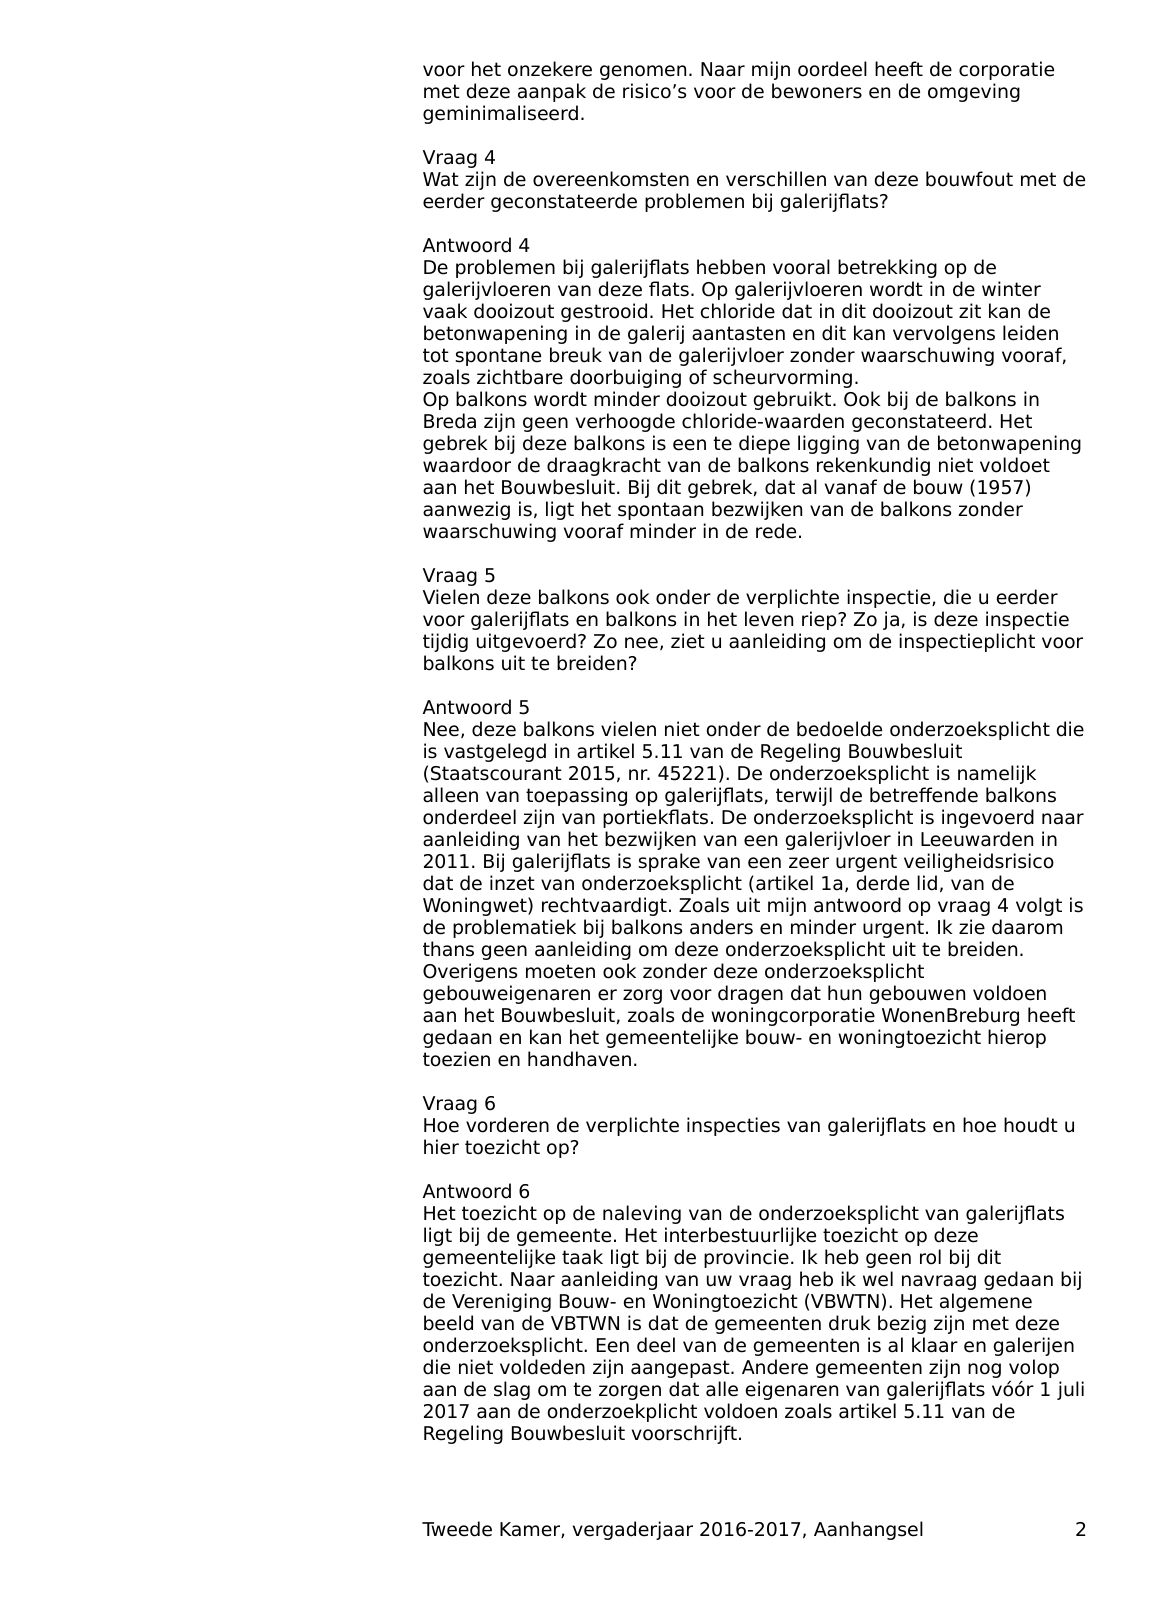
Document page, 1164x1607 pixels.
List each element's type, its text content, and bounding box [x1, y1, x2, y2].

text voor het onzekere genomen. Naar mijn oordeel heeft de corporatie met deze aanpak de risico’s voor de bewoners en de omgeving geminimaliseerd. [422, 59, 1087, 125]
text Vielen deze balkons ook onder de verplichte inspectie, die u eerder voor galerijflats en balkons in het leven riep? Zo ja, is deze inspectie tijdig uitgevoerd? Zo nee, ziet u aanleiding om de inspectieplicht voor balkons uit te breiden? [422, 587, 1087, 675]
text Wat zijn de overeenkomsten en verschillen van deze bouwfout met de eerder geconstateerde problemen bij galerijflats? [422, 169, 1087, 213]
text Vraag 6 [422, 1093, 1087, 1115]
text Nee, deze balkons vielen niet onder de bedoelde onderzoeksplicht die is vastgelegd in artikel 5.11 van de Regeling Bouwbesluit (Staatscourant 2015, nr. 45221). De onderzoeksplicht is namelijk alleen van toepassing op galerijflats, terwijl de betreffende balkons onderdeel zijn van portiekflats. De onderzoeksplicht is ingevoerd naar aanleiding van het bezwijken van een galerijvloer in Leeuwarden in 2011. Bij galerijflats is sprake van een zeer urgent veiligheidsrisico dat de inzet van onderzoeksplicht (artikel 1a, derde lid, van de Woningwet) rechtvaardigt. Zoals uit mijn antwoord op vraag 4 volgt is de problematiek bij balkons anders en minder urgent. Ik zie daarom thans geen aanleiding om deze onderzoeksplicht uit te breiden. Overigens moeten ook zonder deze onderzoeksplicht gebouweigenaren er zorg voor dragen dat hun gebouwen voldoen aan het Bouwbesluit, zoals de woningcorporatie WonenBreburg heeft gedaan en kan het gemeentelijke bouw- en woningtoezicht hierop toezien en handhaven. [422, 719, 1087, 1071]
text Het toezicht op de naleving van de onderzoeksplicht van galerijflats ligt bij de gemeente. Het interbestuurlijke toezicht op deze gemeentelijke taak ligt bij de provincie. Ik heb geen rol bij dit toezicht. Naar aanleiding van uw vraag heb ik wel navraag gedaan bij de Vereniging Bouw- en Woningtoezicht (VBWTN). Het algemene beeld van de VBTWN is dat de gemeenten druk bezig zijn met deze onderzoeksplicht. Een deel van de gemeenten is al klaar en galerijen die niet voldeden zijn aangepast. Andere gemeenten zijn nog volop aan de slag om te zorgen dat alle eigenaren van galerijflats vóór 1 juli 2017 aan de onderzoekplicht voldoen zoals artikel 5.11 van de Regeling Bouwbesluit voorschrijft. [422, 1203, 1087, 1445]
text Antwoord 6 [422, 1181, 1087, 1203]
text Antwoord 4 [422, 235, 1087, 257]
text Antwoord 5 [422, 697, 1087, 719]
text Vraag 4 [422, 147, 1087, 169]
text Op balkons wordt minder dooizout gebruikt. Ook bij de balkons in Breda zijn geen verhoogde chloride-waarden geconstateerd. Het gebrek bij deze balkons is een te diepe ligging van de betonwapening waardoor de draagkracht van de balkons rekenkundig niet voldoet aan het Bouwbesluit. Bij dit gebrek, dat al vanaf de bouw (1957) aanwezig is, ligt het spontaan bezwijken van de balkons zonder waarschuwing vooraf minder in de rede. [422, 389, 1087, 543]
text Hoe vorderen de verplichte inspecties van galerijflats en hoe houdt u hier toezicht op? [422, 1115, 1087, 1159]
text Vraag 5 [422, 565, 1087, 587]
text De problemen bij galerijflats hebben vooral betrekking op de galerijvloeren van deze flats. Op galerijvloeren wordt in de winter vaak dooizout gestrooid. Het chloride dat in dit dooizout zit kan de betonwapening in de galerij aantasten en dit kan vervolgens leiden tot spontane breuk van de galerijvloer zonder waarschuwing vooraf, zoals zichtbare doorbuiging of scheurvorming. [422, 257, 1087, 389]
